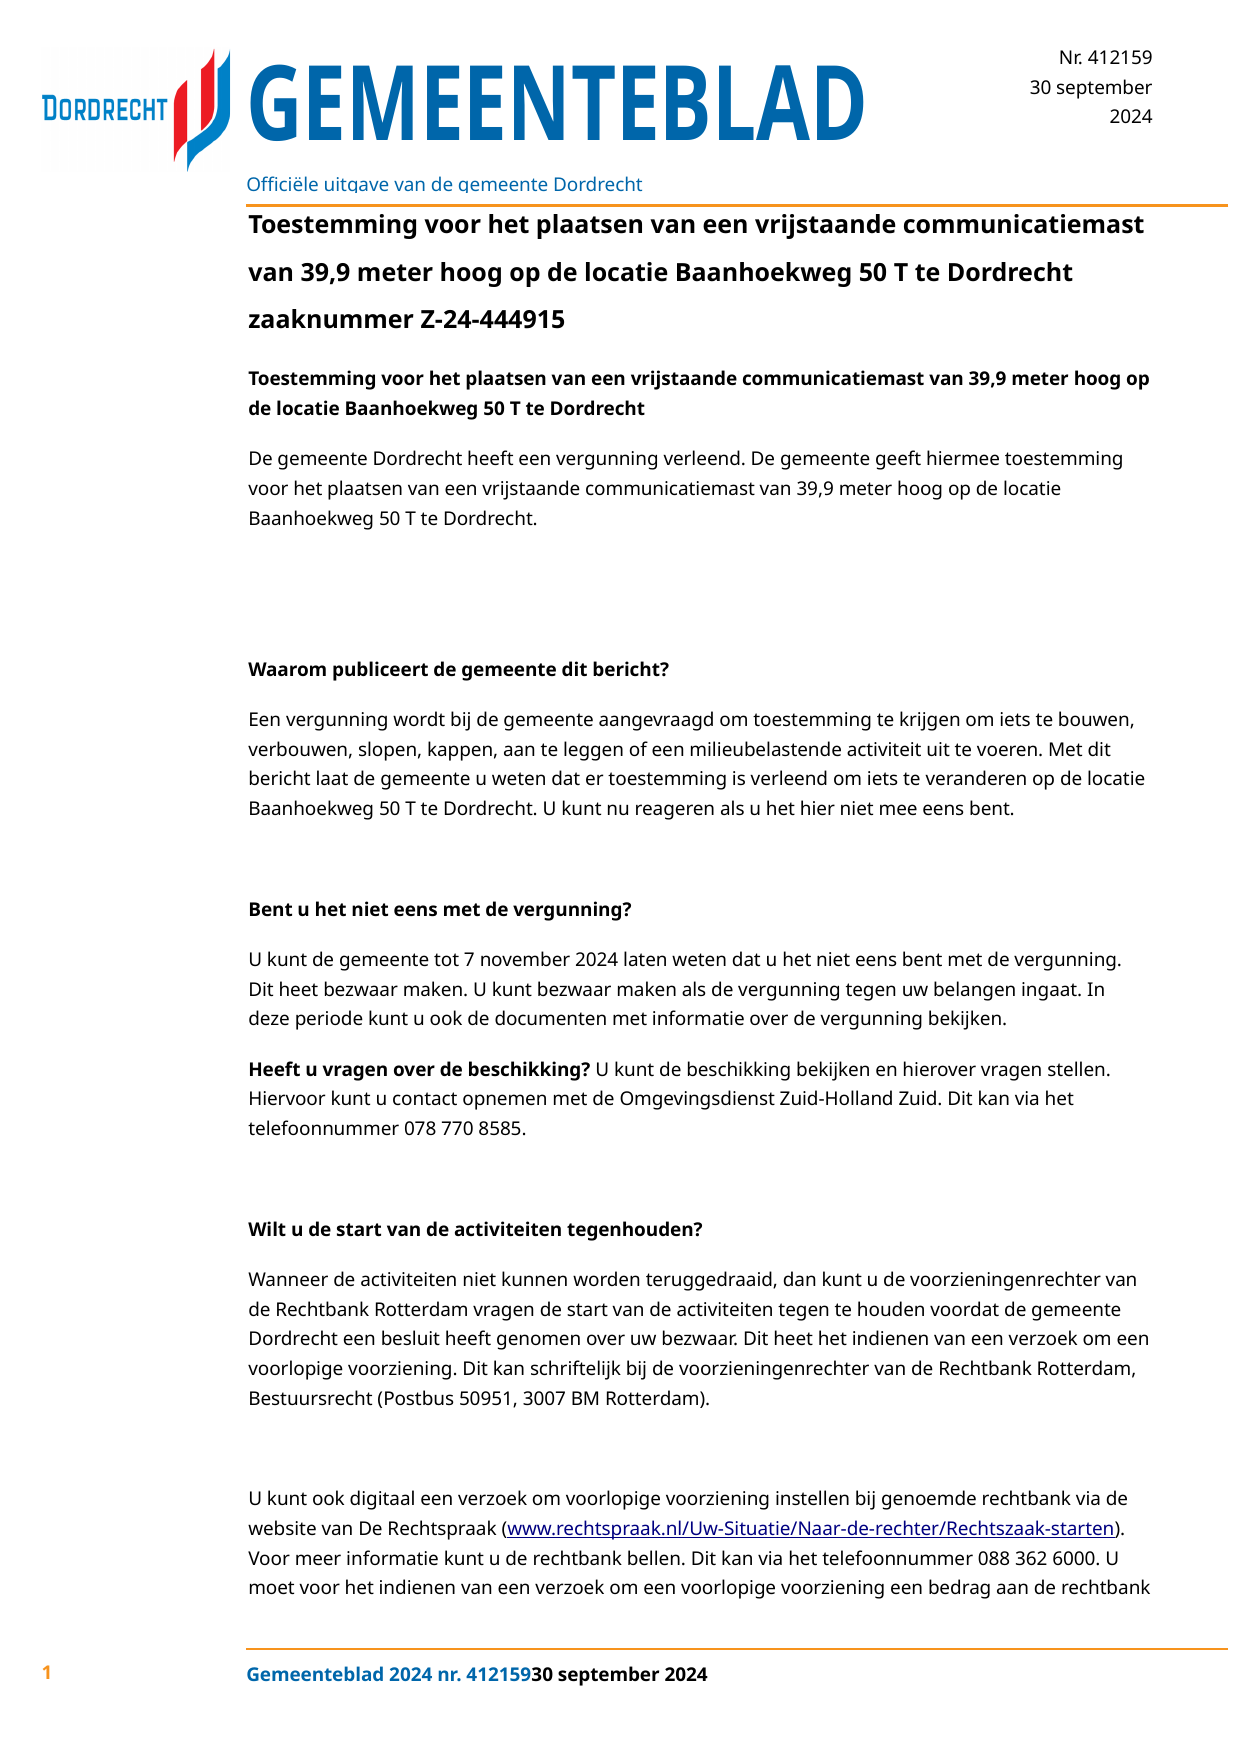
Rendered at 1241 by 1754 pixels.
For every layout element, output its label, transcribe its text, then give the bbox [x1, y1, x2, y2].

text Toestemming voor het plaatsen van een vrijstaande communicatiemast van 39,9 meter hoog op de locatie Baanhoekweg 50 T te Dordrecht [248, 366, 1152, 421]
text Wanneer de activiteiten niet kunnen worden teruggedraaid, dan kunt u de voorzieningenrechter van de Rechtbank Rotterdam vragen de start van de activiteiten tegen te houden voordat de gemeente Dordrecht een besluit heeft genomen over uw bezwaar. Dit heet het indienen van een verzoek om een voorlopige voorziening. Dit kan schriftelijk bij de voorzieningenrechter van de Rechtbank Rotterdam, Bestuursrecht (Postbus 50951, 3007 BM Rotterdam). [248, 1266, 1152, 1410]
text U kunt de gemeente tot 7 november 2024 laten weten dat u het niet eens bent met de vergunning. Dit heet bezwaar maken. U kunt bezwaar maken als de vergunning tegen uw belangen ingaat. In deze periode kunt u ook de documenten met informatie over de vergunning bekijken. [248, 946, 1152, 1031]
text Heeft u vragen over de beschikking? U kunt de beschikking bekijken en hierover vragen stellen. Hiervoor kunt u contact opnemen met de Omgevingsdienst Zuid-Holland Zuid. Dit kan via het telefoonnummer 078 770 8585. [248, 1056, 1152, 1141]
text U kunt ook digitaal een verzoek om voorlopige voorziening instellen bij genoemde rechtbank via de website van De Rechtspraak (www.rechtspraak.nl/Uw-Situatie/Naar-de-rechter/Rechtszaak-starten). Voor meer informatie kunt u de rechtbank bellen. Dit kan via het telefoonnummer 088 362 6000. U moet voor het indienen van een verzoek om een voorlopige voorziening een bedrag aan de rechtbank [248, 1486, 1152, 1600]
picture [41, 47, 231, 172]
text Wilt u de start van de activiteiten tegenhouden? [248, 1216, 1152, 1242]
text Waarom publiceert de gemeente dit bericht? [248, 656, 1152, 682]
text De gemeente Dordrecht heeft een vergunning verleend. De gemeente geeft hiermee toestemming voor het plaatsen van een vrijstaande communicatiemast van 39,9 meter hoog op de locatie Baanhoekweg 50 T te Dordrecht. [248, 446, 1152, 530]
text Toestemming voor het plaatsen van een vrijstaande communicatiemast van 39,9 meter hoog op de locatie Baanhoekweg 50 T te Dordrecht zaaknummer Z-24-444915 [248, 207, 1152, 336]
text Een vergunning wordt bij de gemeente aangevraagd om toestemming te krijgen om iets te bouwen, verbouwen, slopen, kappen, aan te leggen of een milieubelastende activiteit uit te voeren. Met dit bericht laat de gemeente u weten dat er toestemming is verleend om iets te veranderen op de locatie Baanhoekweg 50 T te Dordrecht. U kunt nu reageren als u het hier niet mee eens bent. [248, 706, 1152, 821]
text Bent u het niet eens met de vergunning? [248, 896, 1152, 922]
